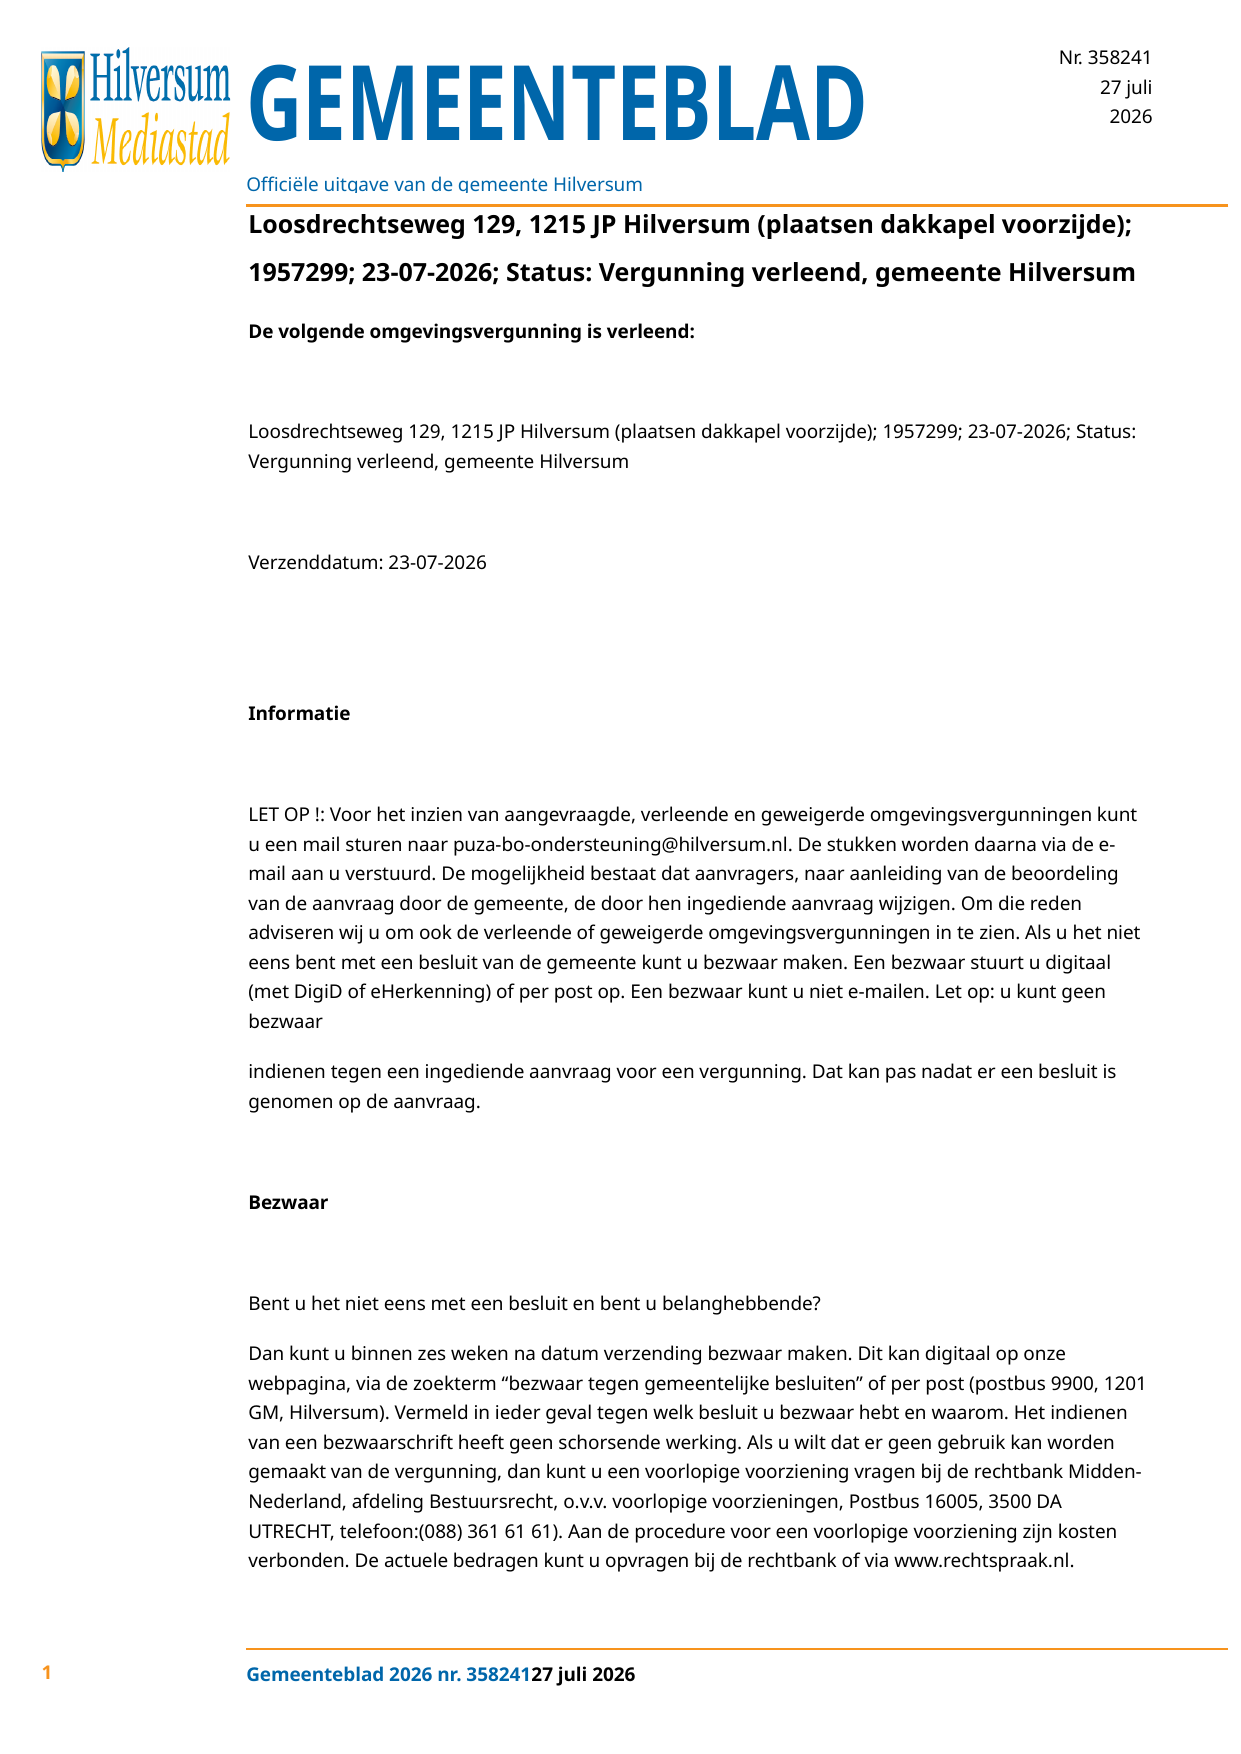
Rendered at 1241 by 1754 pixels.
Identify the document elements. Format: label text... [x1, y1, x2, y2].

text Informatie [248, 700, 1152, 726]
text Verzenddatum: 23-07-2026 [248, 549, 1152, 575]
text Loosdrechtseweg 129, 1215 JP Hilversum (plaatsen dakkapel voorzijde); 1957299; 23-07-2026; Status: Vergunning verleend, gemeente Hilversum [248, 419, 1152, 474]
text Dan kunt u binnen zes weken na datum verzending bezwaar maken. Dit kan digitaal op onze webpagina, via de zoekterm “bezwaar tegen gemeentelijke besluiten” of per post (postbus 9900, 1201 GM, Hilversum). Vermeld in ieder geval tegen welk besluit u bezwaar hebt en waarom. Het indienen van een bezwaarschrift heeft geen schorsende werking. Als u wilt dat er geen gebruik kan worden gemaakt van de vergunning, dan kunt u een voorlopige voorziening vragen bij de rechtbank Midden-Nederland, afdeling Bestuursrecht, o.v.v. voorlopige voorzieningen, Postbus 16005, 3500 DA UTRECHT, telefoon:(088) 361 61 61). Aan de procedure voor een voorlopige voorziening zijn kosten verbonden. De actuele bedragen kunt u opvragen bij de rechtbank of via www.rechtspraak.nl. [248, 1340, 1152, 1573]
text LET OP !: Voor het inzien van aangevraagde, verleende en geweigerde omgevingsvergunningen kunt u een mail sturen naar puza-bo-ondersteuning@hilversum.nl. De stukken worden daarna via de e-mail aan u verstuurd. De mogelijkheid bestaat dat aanvragers, naar aanleiding van de beoordeling van de aanvraag door de gemeente, de door hen ingediende aanvraag wijzigen. Om die reden adviseren wij u om ook de verleende of geweigerde omgevingsvergunningen in te zien. Als u het niet eens bent met een besluit van de gemeente kunt u bezwaar maken. Een bezwaar stuurt u digitaal (met DigiD of eHerkenning) of per post op. Een bezwaar kunt u niet e-mailen. Let op: u kunt geen bezwaar [248, 801, 1152, 1034]
text De volgende omgevingsvergunning is verleend: [248, 318, 1152, 344]
picture [41, 47, 231, 172]
text indienen tegen een ingediende aanvraag voor een vergunning. Dat kan pas nadat er een besluit is genomen op de aanvraag. [248, 1059, 1152, 1114]
text Bezwaar [248, 1189, 1152, 1215]
text Bent u het niet eens met een besluit en bent u belanghebbende? [248, 1290, 1152, 1316]
text Loosdrechtseweg 129, 1215 JP Hilversum (plaatsen dakkapel voorzijde); 1957299; 23-07-2026; Status: Vergunning verleend, gemeente Hilversum [248, 207, 1152, 288]
